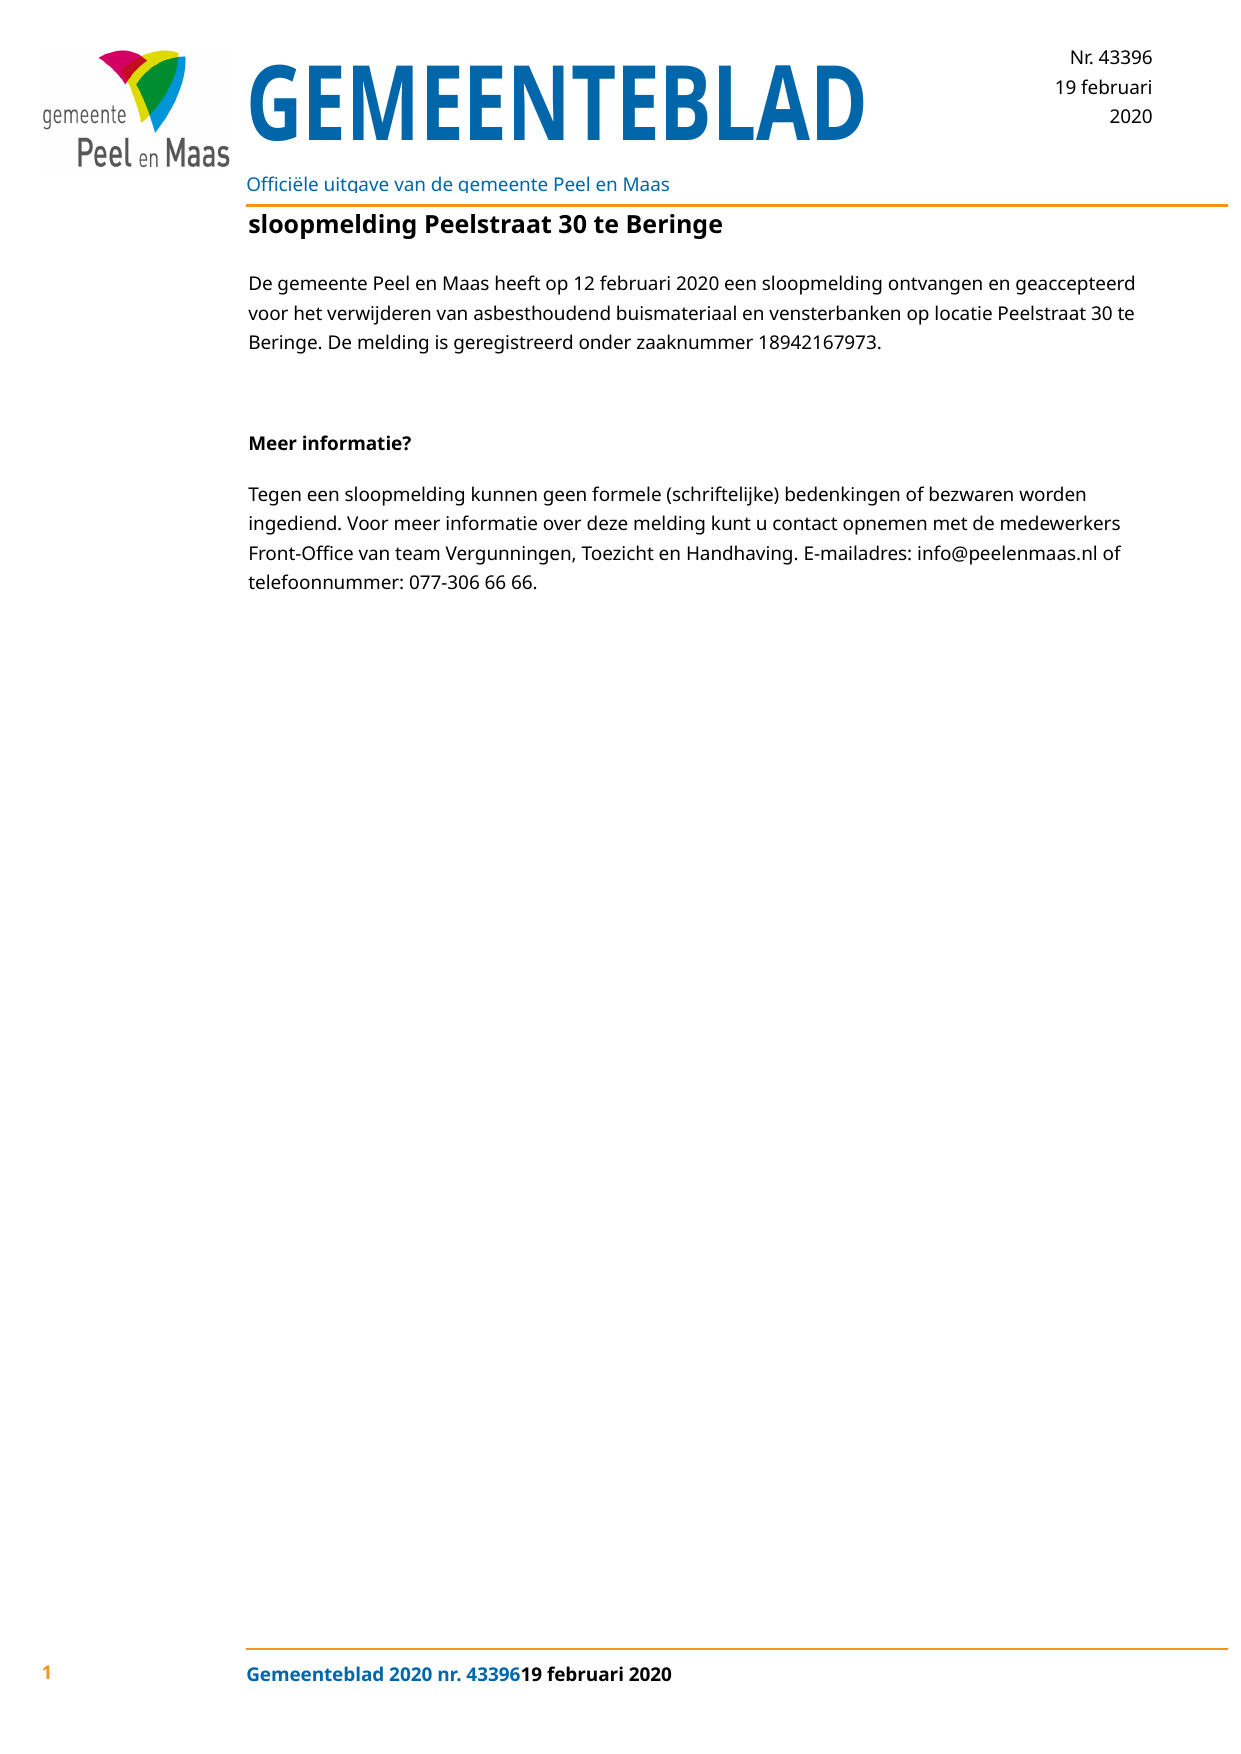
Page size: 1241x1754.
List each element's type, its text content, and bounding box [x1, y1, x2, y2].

text sloopmelding Peelstraat 30 te Beringe [248, 207, 1152, 241]
text Meer informatie? [248, 430, 1152, 456]
picture [41, 47, 231, 172]
text De gemeente Peel en Maas heeft op 12 februari 2020 een sloopmelding ontvangen en geaccepteerd voor het verwijderen van asbesthoudend buismateriaal en vensterbanken op locatie Peelstraat 30 te Beringe. De melding is geregistreerd onder zaaknummer 18942167973. [248, 270, 1152, 355]
text Tegen een sloopmelding kunnen geen formele (schriftelijke) bedenkingen of bezwaren worden ingediend. Voor meer informatie over deze melding kunt u contact opnemen met de medewerkers Front-Office van team Vergunningen, Toezicht en Handhaving. E-mailadres: info@peelenmaas.nl of telefoonnummer: 077-306 66 66. [248, 481, 1152, 595]
